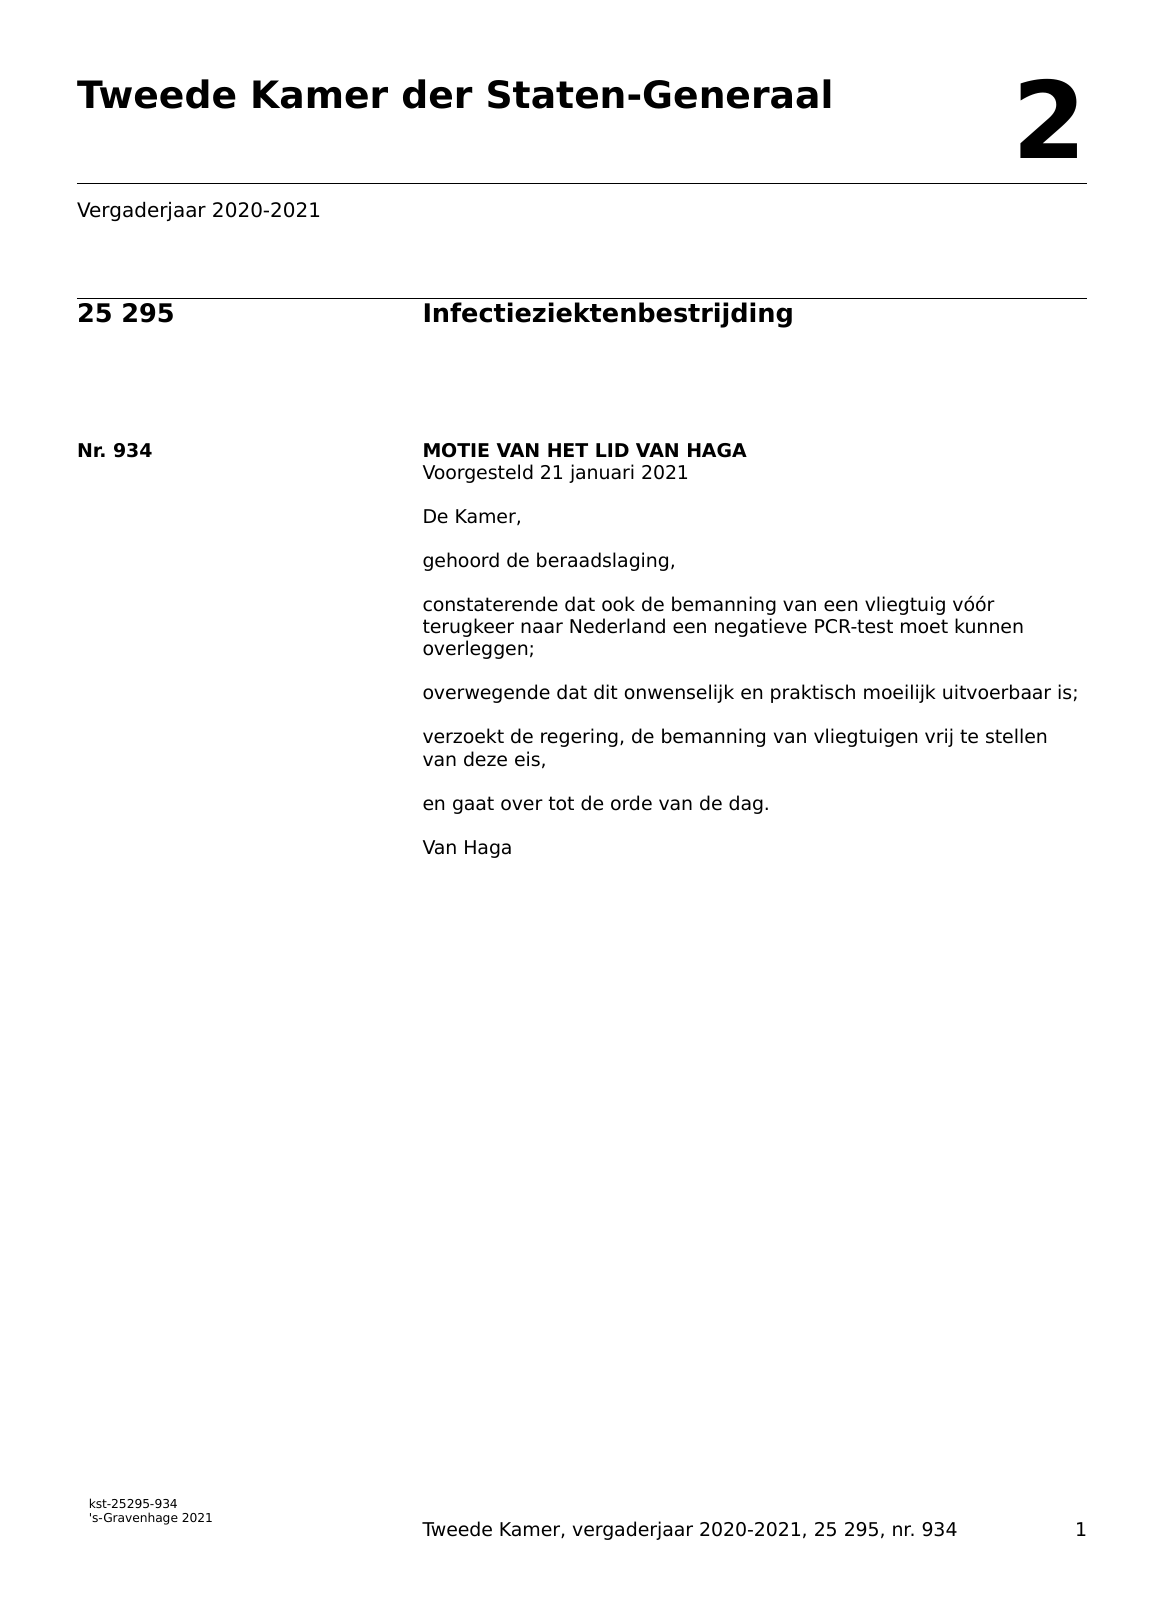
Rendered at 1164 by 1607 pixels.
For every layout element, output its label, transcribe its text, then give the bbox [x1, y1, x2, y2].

table_header 2 [886, 59, 1087, 183]
subtitle 25 295 Infectieziektenbestrijding [77, 299, 1087, 329]
table_cell Vergaderjaar 2020-2021 [77, 184, 1087, 298]
text Van Haga [422, 837, 1087, 859]
text Voorgesteld 21 januari 2021 [422, 462, 1087, 484]
text en gaat over tot de orde van de dag. [422, 793, 1087, 814]
text De Kamer, [422, 506, 1087, 528]
table_header Tweede Kamer der Staten-Generaal [77, 59, 886, 183]
text 's-Gravenhage 2021 [88, 1511, 323, 1525]
subtitle Nr. 934 MOTIE VAN HET LID VAN HAGA [77, 440, 1087, 462]
text constaterende dat ook de bemanning van een vliegtuig vóór terugkeer naar Nederland een negatieve PCR-test moet kunnen overleggen; [422, 594, 1087, 660]
text verzoekt de regering, de bemanning van vliegtuigen vrij te stellen van deze eis, [422, 726, 1087, 770]
text kst-25295-934 [88, 1497, 323, 1511]
text gehoord de beraadslaging, [422, 550, 1087, 572]
text overwegende dat dit onwenselijk en praktisch moeilijk uitvoerbaar is; [422, 682, 1087, 704]
